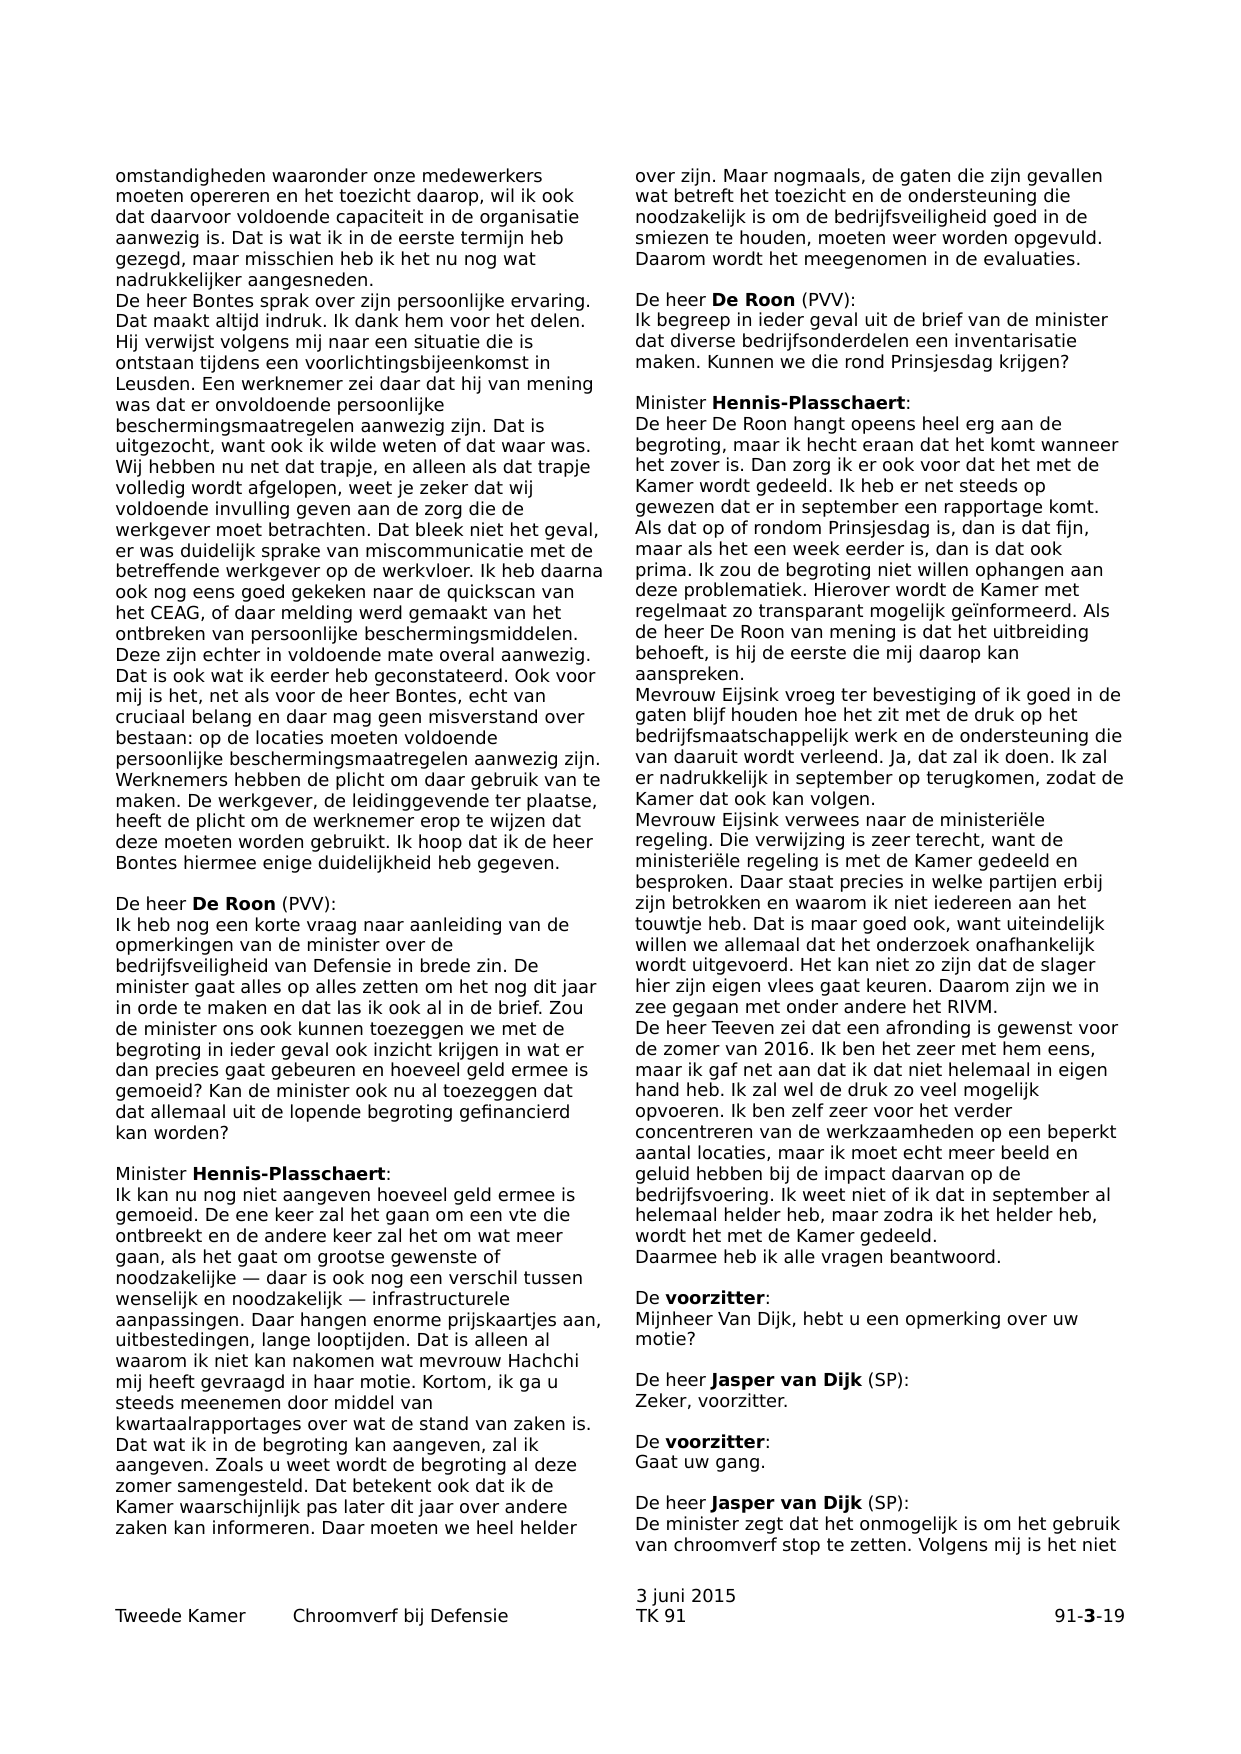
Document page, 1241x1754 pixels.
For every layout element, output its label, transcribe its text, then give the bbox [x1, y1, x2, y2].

text De heer De Roon (PVV): [115, 894, 605, 914]
text De heer Jasper van Dijk (SP): [635, 1493, 1125, 1514]
text Mevrouw Eijsink verwees naar de ministeriële regeling. Die verwijzing is zeer terecht, want de ministeriële regeling is met de Kamer gedeeld en besproken. Daar staat precies in welke partijen erbij zijn betrokken en waarom ik niet iedereen aan het touwtje heb. Dat is maar goed ook, want uiteindelijk willen we allemaal dat het onderzoek onafhankelijk wordt uitgevoerd. Het kan niet zo zijn dat de slager hier zijn eigen vlees gaat keuren. Daarom zijn we in zee gegaan met onder andere het RIVM. [635, 809, 1125, 1018]
text Zeker, voorzitter. [635, 1391, 1125, 1412]
text Gaat uw gang. [635, 1452, 1125, 1473]
text Mijnheer Van Dijk, hebt u een opmerking over uw motie? [635, 1308, 1125, 1350]
text Ik begreep in ieder geval uit de brief van de minister dat diverse bedrijfsonderdelen een inventarisatie maken. Kunnen we die rond Prinsjesdag krijgen? [635, 310, 1125, 373]
text De heer Jasper van Dijk (SP): [635, 1370, 1125, 1391]
text over zijn. Maar nogmaals, de gaten die zijn gevallen wat betreft het toezicht en de ondersteuning die noodzakelijk is om de bedrijfsveiligheid goed in de smiezen te houden, moeten weer worden opgevuld. Daarom wordt het meegenomen in de evaluaties. [635, 165, 1125, 269]
text omstandigheden waaronder onze medewerkers moeten opereren en het toezicht daarop, wil ik ook dat daarvoor voldoende capaciteit in de organisatie aanwezig is. Dat is wat ik in de eerste termijn heb gezegd, maar misschien heb ik het nu nog wat nadrukkelijker aangesneden. [115, 165, 605, 290]
text De voorzitter: [635, 1432, 1125, 1452]
text Ik heb nog een korte vraag naar aanleiding van de opmerkingen van de minister over de bedrijfsveiligheid van Defensie in brede zin. De minister gaat alles op alles zetten om het nog dit jaar in orde te maken en dat las ik ook al in de brief. Zou de minister ons ook kunnen toezeggen we met de begroting in ieder geval ook inzicht krijgen in wat er dan precies gaat gebeuren en hoeveel geld ermee is gemoeid? Kan de minister ook nu al toezeggen dat dat allemaal uit de lopende begroting gefinancierd kan worden? [115, 914, 605, 1143]
text De heer De Roon hangt opeens heel erg aan de begroting, maar ik hecht eraan dat het komt wanneer het zover is. Dan zorg ik er ook voor dat het met de Kamer wordt gedeeld. Ik heb er net steeds op gewezen dat er in september een rapportage komt. Als dat op of rondom Prinsjesdag is, dan is dat fijn, maar als het een week eerder is, dan is dat ook prima. Ik zou de begroting niet willen ophangen aan deze problematiek. Hierover wordt de Kamer met regelmaat zo transparant mogelijk geïnformeerd. Als de heer De Roon van mening is dat het uitbreiding behoeft, is hij de eerste die mij daarop kan aanspreken. [635, 413, 1125, 684]
text De heer Bontes sprak over zijn persoonlijke ervaring. Dat maakt altijd indruk. Ik dank hem voor het delen. Hij verwijst volgens mij naar een situatie die is ontstaan tijdens een voorlichtingsbijeenkomst in Leusden. Een werknemer zei daar dat hij van mening was dat er onvoldoende persoonlijke beschermingsmaatregelen aanwezig zijn. Dat is uitgezocht, want ook ik wilde weten of dat waar was. Wij hebben nu net dat trapje, en alleen als dat trapje volledig wordt afgelopen, weet je zeker dat wij voldoende invulling geven aan de zorg die de werkgever moet betrachten. Dat bleek niet het geval, er was duidelijk sprake van miscommunicatie met de betreffende werkgever op de werkvloer. Ik heb daarna ook nog eens goed gekeken naar de quickscan van het CEAG, of daar melding werd gemaakt van het ontbreken van persoonlijke beschermingsmiddelen. Deze zijn echter in voldoende mate overal aanwezig. Dat is ook wat ik eerder heb geconstateerd. Ook voor mij is het, net als voor de heer Bontes, echt van cruciaal belang en daar mag geen misverstand over bestaan: op de locaties moeten voldoende persoonlijke beschermingsmaatregelen aanwezig zijn. Werknemers hebben de plicht om daar gebruik van te maken. De werkgever, de leidinggevende ter plaatse, heeft de plicht om de werknemer erop te wijzen dat deze moeten worden gebruikt. Ik hoop dat ik de heer Bontes hiermee enige duidelijkheid heb gegeven. [115, 290, 605, 874]
text De minister zegt dat het onmogelijk is om het gebruik van chroomverf stop te zetten. Volgens mij is het niet [635, 1514, 1125, 1556]
text De heer Teeven zei dat een afronding is gewenst voor de zomer van 2016. Ik ben het zeer met hem eens, maar ik gaf net aan dat ik dat niet helemaal in eigen hand heb. Ik zal wel de druk zo veel mogelijk opvoeren. Ik ben zelf zeer voor het verder concentreren van de werkzaamheden op een beperkt aantal locaties, maar ik moet echt meer beeld en geluid hebben bij de impact daarvan op de bedrijfsvoering. Ik weet niet of ik dat in september al helemaal helder heb, maar zodra ik het helder heb, wordt het met de Kamer gedeeld. [635, 1018, 1125, 1247]
text De heer De Roon (PVV): [635, 289, 1125, 310]
text De voorzitter: [635, 1288, 1125, 1308]
text Daarmee heb ik alle vragen beantwoord. [635, 1247, 1125, 1268]
text Minister Hennis-Plasschaert: [635, 393, 1125, 413]
text Ik kan nu nog niet aangeven hoeveel geld ermee is gemoeid. De ene keer zal het gaan om een vte die ontbreekt en de andere keer zal het om wat meer gaan, als het gaat om grootse gewenste of noodzakelijke — daar is ook nog een verschil tussen wenselijk en noodzakelijk — infrastructurele aanpassingen. Daar hangen enorme prijskaartjes aan, uitbestedingen, lange looptijden. Dat is alleen al waarom ik niet kan nakomen wat mevrouw Hachchi mij heeft gevraagd in haar motie. Kortom, ik ga u steeds meenemen door middel van kwartaalrapportages over wat de stand van zaken is. Dat wat ik in de begroting kan aangeven, zal ik aangeven. Zoals u weet wordt de begroting al deze zomer samengesteld. Dat betekent ook dat ik de Kamer waarschijnlijk pas later dit jaar over andere zaken kan informeren. Daar moeten we heel helder [115, 1184, 605, 1538]
text Minister Hennis-Plasschaert: [115, 1163, 605, 1184]
text Mevrouw Eijsink vroeg ter bevestiging of ik goed in de gaten blijf houden hoe het zit met de druk op het bedrijfsmaatschappelijk werk en de ondersteuning die van daaruit wordt verleend. Ja, dat zal ik doen. Ik zal er nadrukkelijk in september op terugkomen, zodat de Kamer dat ook kan volgen. [635, 684, 1125, 809]
